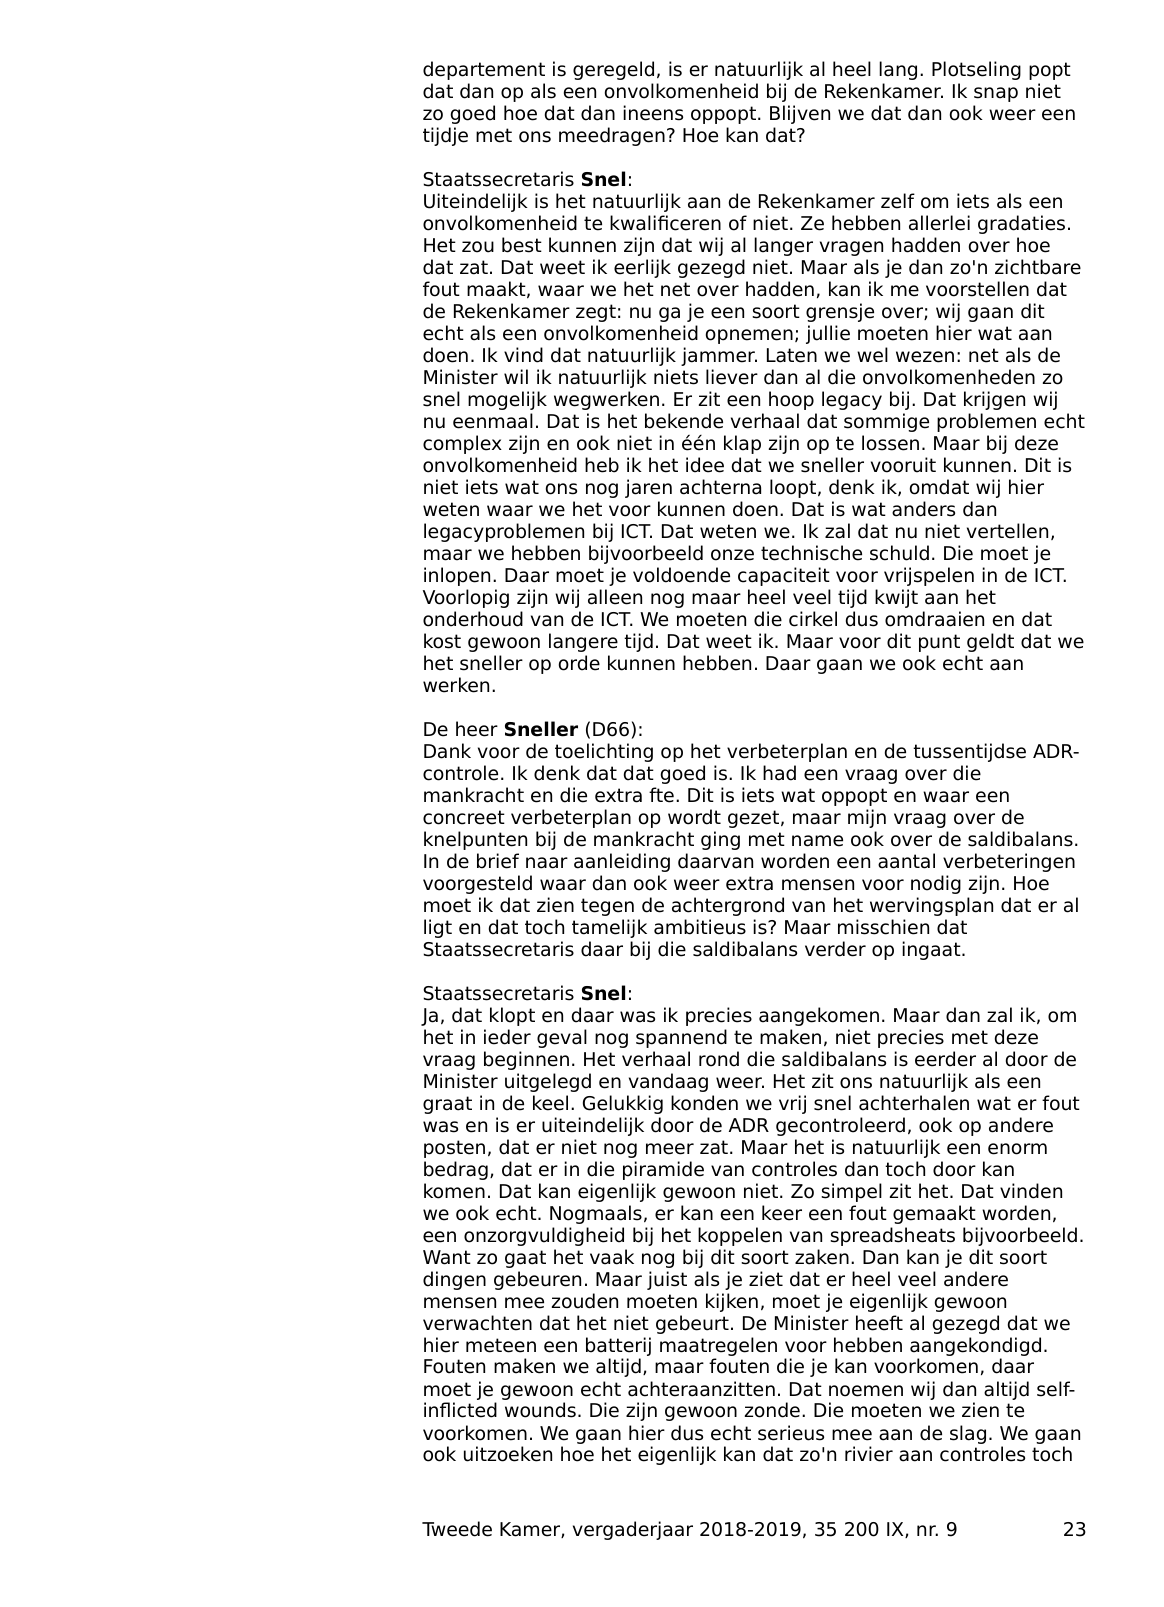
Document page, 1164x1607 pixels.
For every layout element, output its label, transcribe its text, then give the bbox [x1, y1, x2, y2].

text De heer Sneller (D66): [422, 719, 1087, 741]
text departement is geregeld, is er natuurlijk al heel lang. Plotseling popt dat dan op als een onvolkomenheid bij de Rekenkamer. Ik snap niet zo goed hoe dat dan ineens oppopt. Blijven we dat dan ook weer een tijdje met ons meedragen? Hoe kan dat? [422, 59, 1087, 147]
text Ja, dat klopt en daar was ik precies aangekomen. Maar dan zal ik, om het in ieder geval nog spannend te maken, niet precies met deze vraag beginnen. Het verhaal rond die saldibalans is eerder al door de Minister uitgelegd en vandaag weer. Het zit ons natuurlijk als een graat in de keel. Gelukkig konden we vrij snel achterhalen wat er fout was en is er uiteindelijk door de ADR gecontroleerd, ook op andere posten, dat er niet nog meer zat. Maar het is natuurlijk een enorm bedrag, dat er in die piramide van controles dan toch door kan komen. Dat kan eigenlijk gewoon niet. Zo simpel zit het. Dat vinden we ook echt. Nogmaals, er kan een keer een fout gemaakt worden, een onzorgvuldigheid bij het koppelen van spreadsheats bijvoorbeeld. Want zo gaat het vaak nog bij dit soort zaken. Dan kan je dit soort dingen gebeuren. Maar juist als je ziet dat er heel veel andere mensen mee zouden moeten kijken, moet je eigenlijk gewoon verwachten dat het niet gebeurt. De Minister heeft al gezegd dat we hier meteen een batterij maatregelen voor hebben aangekondigd. Fouten maken we altijd, maar fouten die je kan voorkomen, daar moet je gewoon echt achteraanzitten. Dat noemen wij dan altijd self-inflicted wounds. Die zijn gewoon zonde. Die moeten we zien te voorkomen. We gaan hier dus echt serieus mee aan de slag. We gaan ook uitzoeken hoe het eigenlijk kan dat zo'n rivier aan controles toch [422, 1005, 1087, 1466]
text Uiteindelijk is het natuurlijk aan de Rekenkamer zelf om iets als een onvolkomenheid te kwalificeren of niet. Ze hebben allerlei gradaties. Het zou best kunnen zijn dat wij al langer vragen hadden over hoe dat zat. Dat weet ik eerlijk gezegd niet. Maar als je dan zo'n zichtbare fout maakt, waar we het net over hadden, kan ik me voorstellen dat de Rekenkamer zegt: nu ga je een soort grensje over; wij gaan dit echt als een onvolkomenheid opnemen; jullie moeten hier wat aan doen. Ik vind dat natuurlijk jammer. Laten we wel wezen: net als de Minister wil ik natuurlijk niets liever dan al die onvolkomenheden zo snel mogelijk wegwerken. Er zit een hoop legacy bij. Dat krijgen wij nu eenmaal. Dat is het bekende verhaal dat sommige problemen echt complex zijn en ook niet in één klap zijn op te lossen. Maar bij deze onvolkomenheid heb ik het idee dat we sneller vooruit kunnen. Dit is niet iets wat ons nog jaren achterna loopt, denk ik, omdat wij hier weten waar we het voor kunnen doen. Dat is wat anders dan legacyproblemen bij ICT. Dat weten we. Ik zal dat nu niet vertellen, maar we hebben bijvoorbeeld onze technische schuld. Die moet je inlopen. Daar moet je voldoende capaciteit voor vrijspelen in de ICT. Voorlopig zijn wij alleen nog maar heel veel tijd kwijt aan het onderhoud van de ICT. We moeten die cirkel dus omdraaien en dat kost gewoon langere tijd. Dat weet ik. Maar voor dit punt geldt dat we het sneller op orde kunnen hebben. Daar gaan we ook echt aan werken. [422, 191, 1087, 697]
text Staatssecretaris Snel: [422, 983, 1087, 1005]
text Staatssecretaris Snel: [422, 169, 1087, 191]
text Dank voor de toelichting op het verbeterplan en de tussentijdse ADR-controle. Ik denk dat dat goed is. Ik had een vraag over die mankracht en die extra fte. Dit is iets wat oppopt en waar een concreet verbeterplan op wordt gezet, maar mijn vraag over de knelpunten bij de mankracht ging met name ook over de saldibalans. In de brief naar aanleiding daarvan worden een aantal verbeteringen voorgesteld waar dan ook weer extra mensen voor nodig zijn. Hoe moet ik dat zien tegen de achtergrond van het wervingsplan dat er al ligt en dat toch tamelijk ambitieus is? Maar misschien dat Staatssecretaris daar bij die saldibalans verder op ingaat. [422, 741, 1087, 961]
